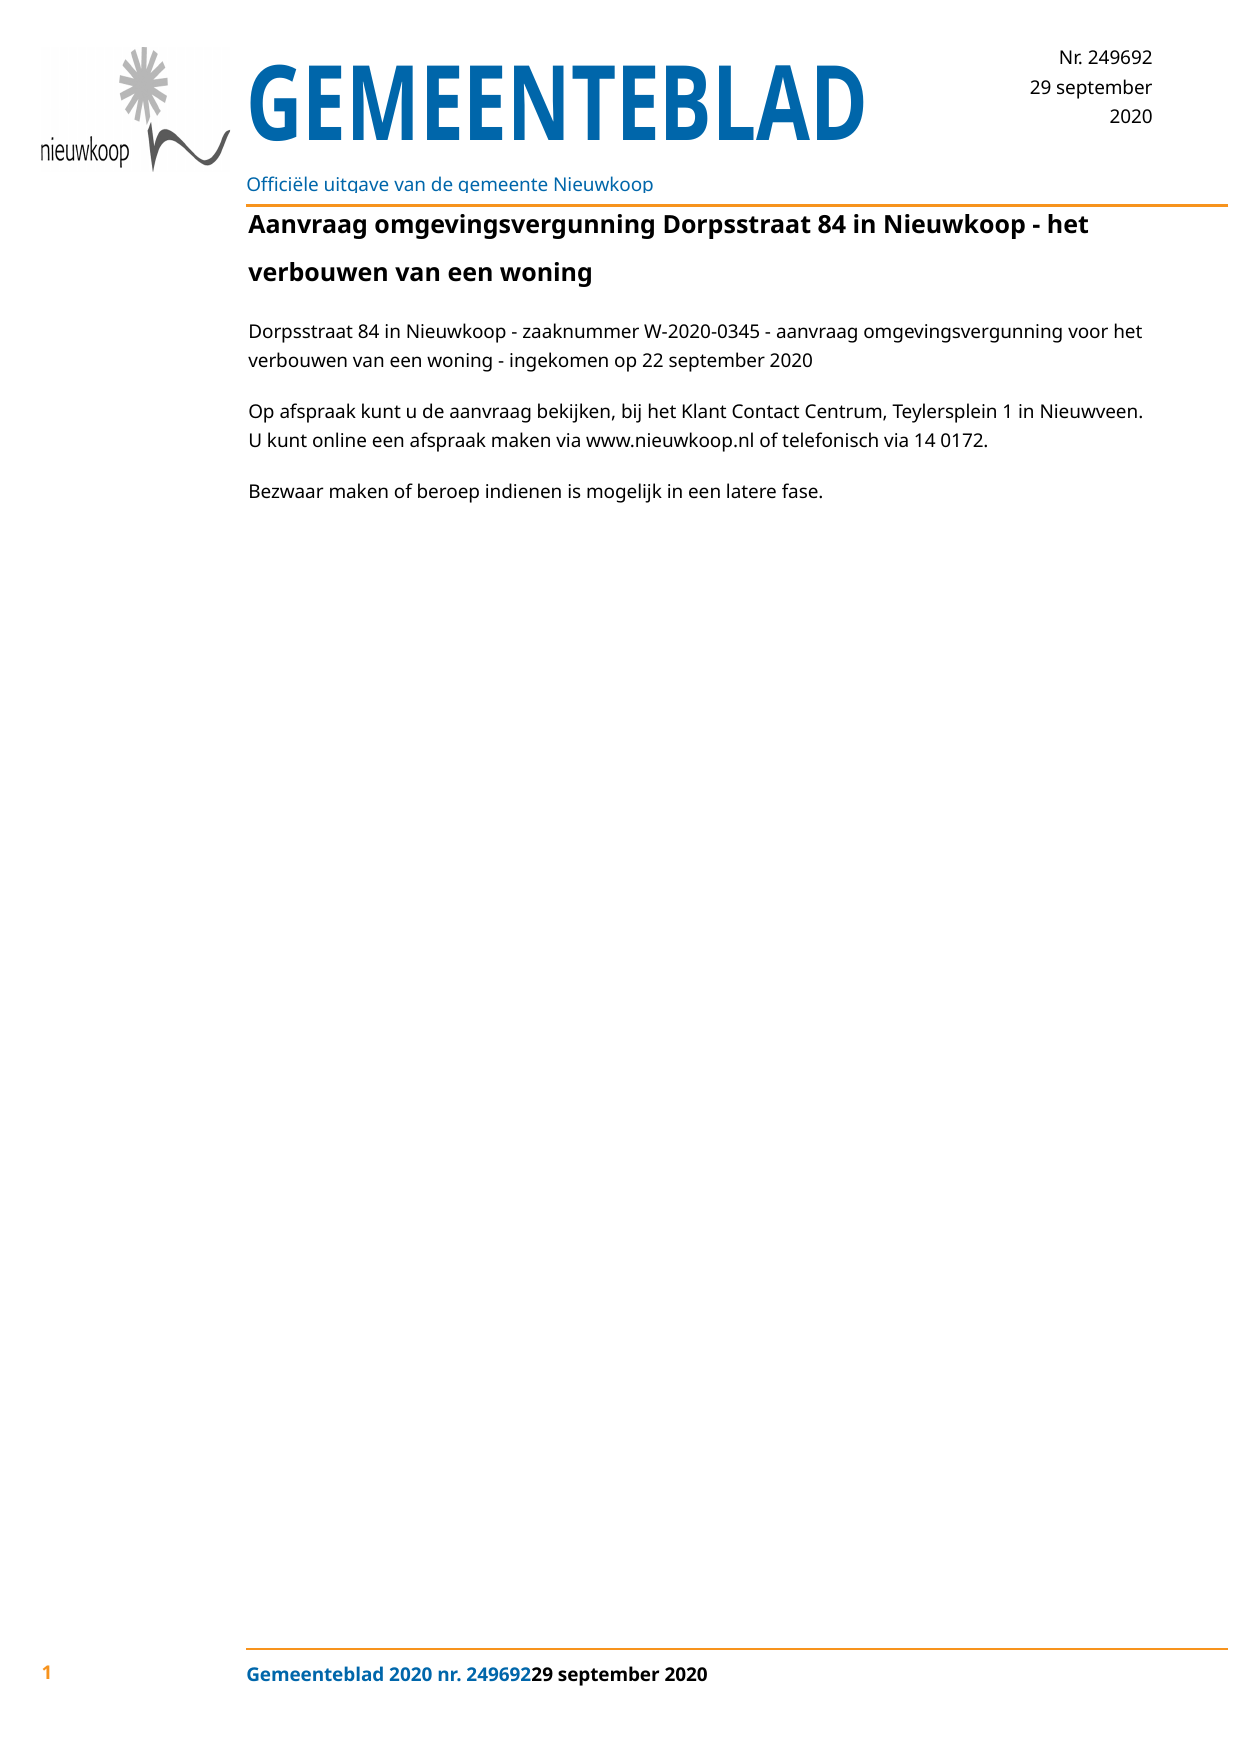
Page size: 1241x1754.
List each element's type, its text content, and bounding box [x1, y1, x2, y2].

text Dorpsstraat 84 in Nieuwkoop - zaaknummer W-2020-0345 - aanvraag omgevingsvergunning voor het verbouwen van een woning - ingekomen op 22 september 2020 [248, 318, 1152, 373]
text Op afspraak kunt u de aanvraag bekijken, bij het Klant Contact Centrum, Teylersplein 1 in Nieuwveen. U kunt online een afspraak maken via www.nieuwkoop.nl of telefonisch via 14 0172. [248, 398, 1152, 453]
picture [41, 47, 231, 172]
text Bezwaar maken of beroep indienen is mogelijk in een latere fase. [248, 478, 1152, 504]
text Aanvraag omgevingsvergunning Dorpsstraat 84 in Nieuwkoop - het verbouwen van een woning [248, 207, 1152, 288]
